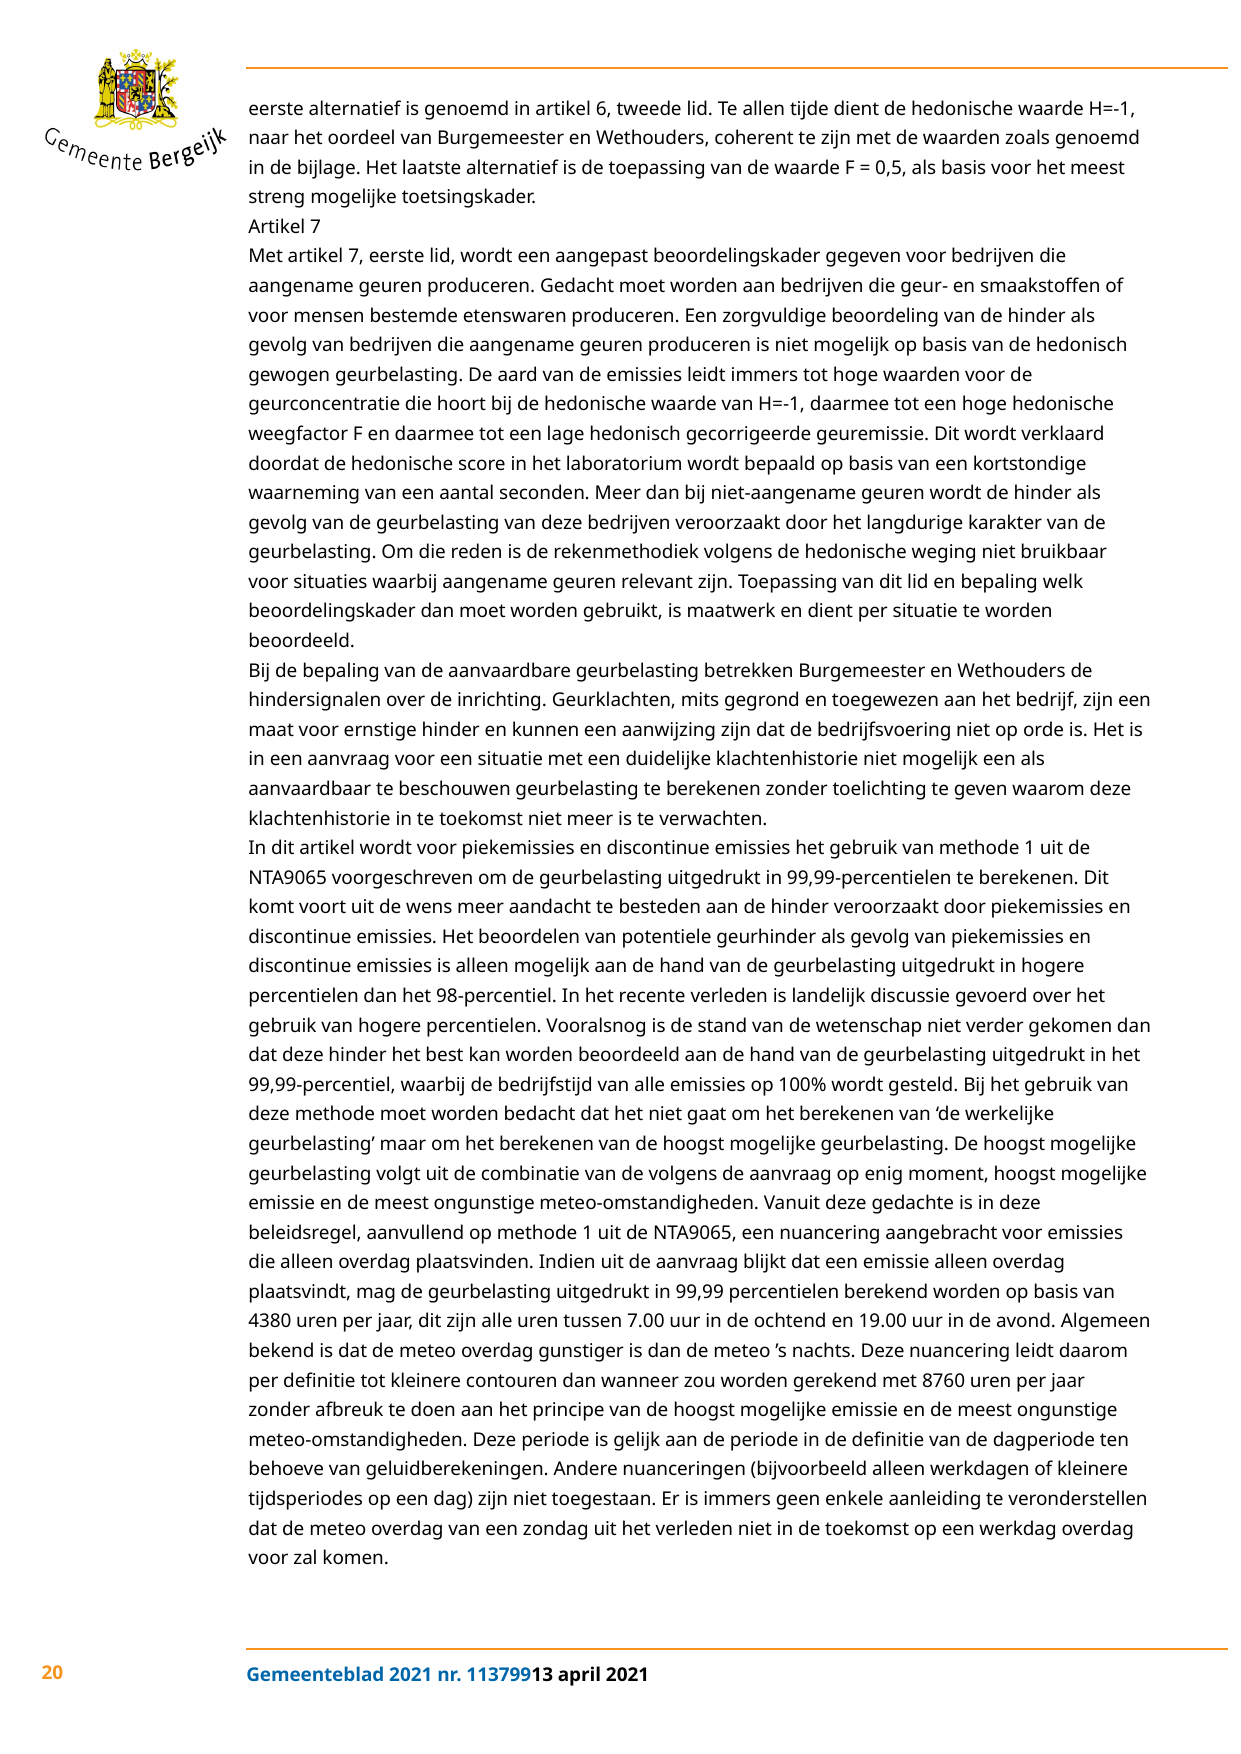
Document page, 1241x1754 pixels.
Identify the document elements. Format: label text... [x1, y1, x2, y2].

picture [41, 47, 231, 172]
text Bij de bepaling van de aanvaardbare geurbelasting betrekken Burgemeester en Wethouders de hindersignalen over de inrichting. Geurklachten, mits gegrond en toegewezen aan het bedrijf, zijn een maat voor ernstige hinder en kunnen een aanwijzing zijn dat de bedrijfsvoering niet op orde is. Het is in een aanvraag voor een situatie met een duidelijke klachtenhistorie niet mogelijk een als aanvaardbaar te beschouwen geurbelasting te berekenen zonder toelichting te geven waarom deze klachtenhistorie in te toekomst niet meer is te verwachten. [248, 657, 1152, 831]
text Artikel 7 [248, 213, 1152, 239]
text In dit artikel wordt voor piekemissies en discontinue emissies het gebruik van methode 1 uit de NTA9065 voorgeschreven om de geurbelasting uitgedrukt in 99,99-percentielen te berekenen. Dit komt voort uit de wens meer aandacht te besteden aan de hinder veroorzaakt door piekemissies en discontinue emissies. Het beoordelen van potentiele geurhinder als gevolg van piekemissies en discontinue emissies is alleen mogelijk aan de hand van de geurbelasting uitgedrukt in hogere percentielen dan het 98-percentiel. In het recente verleden is landelijk discussie gevoerd over het gebruik van hogere percentielen. Vooralsnog is de stand van de wetenschap niet verder gekomen dan dat deze hinder het best kan worden beoordeeld aan de hand van de geurbelasting uitgedrukt in het 99,99-percentiel, waarbij de bedrijfstijd van alle emissies op 100% wordt gesteld. Bij het gebruik van deze methode moet worden bedacht dat het niet gaat om het berekenen van ‘de werkelijke geurbelasting’ maar om het berekenen van de hoogst mogelijke geurbelasting. De hoogst mogelijke geurbelasting volgt uit de combinatie van de volgens de aanvraag op enig moment, hoogst mogelijke emissie en de meest ongunstige meteo-omstandigheden. Vanuit deze gedachte is in deze beleidsregel, aanvullend op methode 1 uit de NTA9065, een nuancering aangebracht voor emissies die alleen overdag plaatsvinden. Indien uit de aanvraag blijkt dat een emissie alleen overdag plaatsvindt, mag de geurbelasting uitgedrukt in 99,99 percentielen berekend worden op basis van 4380 uren per jaar, dit zijn alle uren tussen 7.00 uur in de ochtend en 19.00 uur in de avond. Algemeen bekend is dat de meteo overdag gunstiger is dan de meteo ’s nachts. Deze nuancering leidt daarom per definitie tot kleinere contouren dan wanneer zou worden gerekend met 8760 uren per jaar zonder afbreuk te doen aan het principe van de hoogst mogelijke emissie en de meest ongunstige meteo-omstandigheden. Deze periode is gelijk aan de periode in de definitie van de dagperiode ten behoeve van geluidberekeningen. Andere nuanceringen (bijvoorbeeld alleen werkdagen of kleinere tijdsperiodes op een dag) zijn niet toegestaan. Er is immers geen enkele aanleiding te veronderstellen dat de meteo overdag van een zondag uit het verleden niet in de toekomst op een werkdag overdag voor zal komen. [248, 834, 1152, 1570]
text eerste alternatief is genoemd in artikel 6, tweede lid. Te allen tijde dient de hedonische waarde H=-1, naar het oordeel van Burgemeester en Wethouders, coherent te zijn met de waarden zoals genoemd in de bijlage. Het laatste alternatief is de toepassing van de waarde F = 0,5, als basis voor het meest streng mogelijke toetsingskader. [248, 95, 1152, 209]
text Met artikel 7, eerste lid, wordt een aangepast beoordelingskader gegeven voor bedrijven die aangename geuren produceren. Gedacht moet worden aan bedrijven die geur- en smaakstoffen of voor mensen bestemde etenswaren produceren. Een zorgvuldige beoordeling van de hinder als gevolg van bedrijven die aangename geuren produceren is niet mogelijk op basis van de hedonisch gewogen geurbelasting. De aard van de emissies leidt immers tot hoge waarden voor de geurconcentratie die hoort bij de hedonische waarde van H=-1, daarmee tot een hoge hedonische weegfactor F en daarmee tot een lage hedonisch gecorrigeerde geuremissie. Dit wordt verklaard doordat de hedonische score in het laboratorium wordt bepaald op basis van een kortstondige waarneming van een aantal seconden. Meer dan bij niet-aangename geuren wordt de hinder als gevolg van de geurbelasting van deze bedrijven veroorzaakt door het langdurige karakter van de geurbelasting. Om die reden is de rekenmethodiek volgens de hedonische weging niet bruikbaar voor situaties waarbij aangename geuren relevant zijn. Toepassing van dit lid en bepaling welk beoordelingskader dan moet worden gebruikt, is maatwerk en dient per situatie te worden beoordeeld. [248, 243, 1152, 653]
